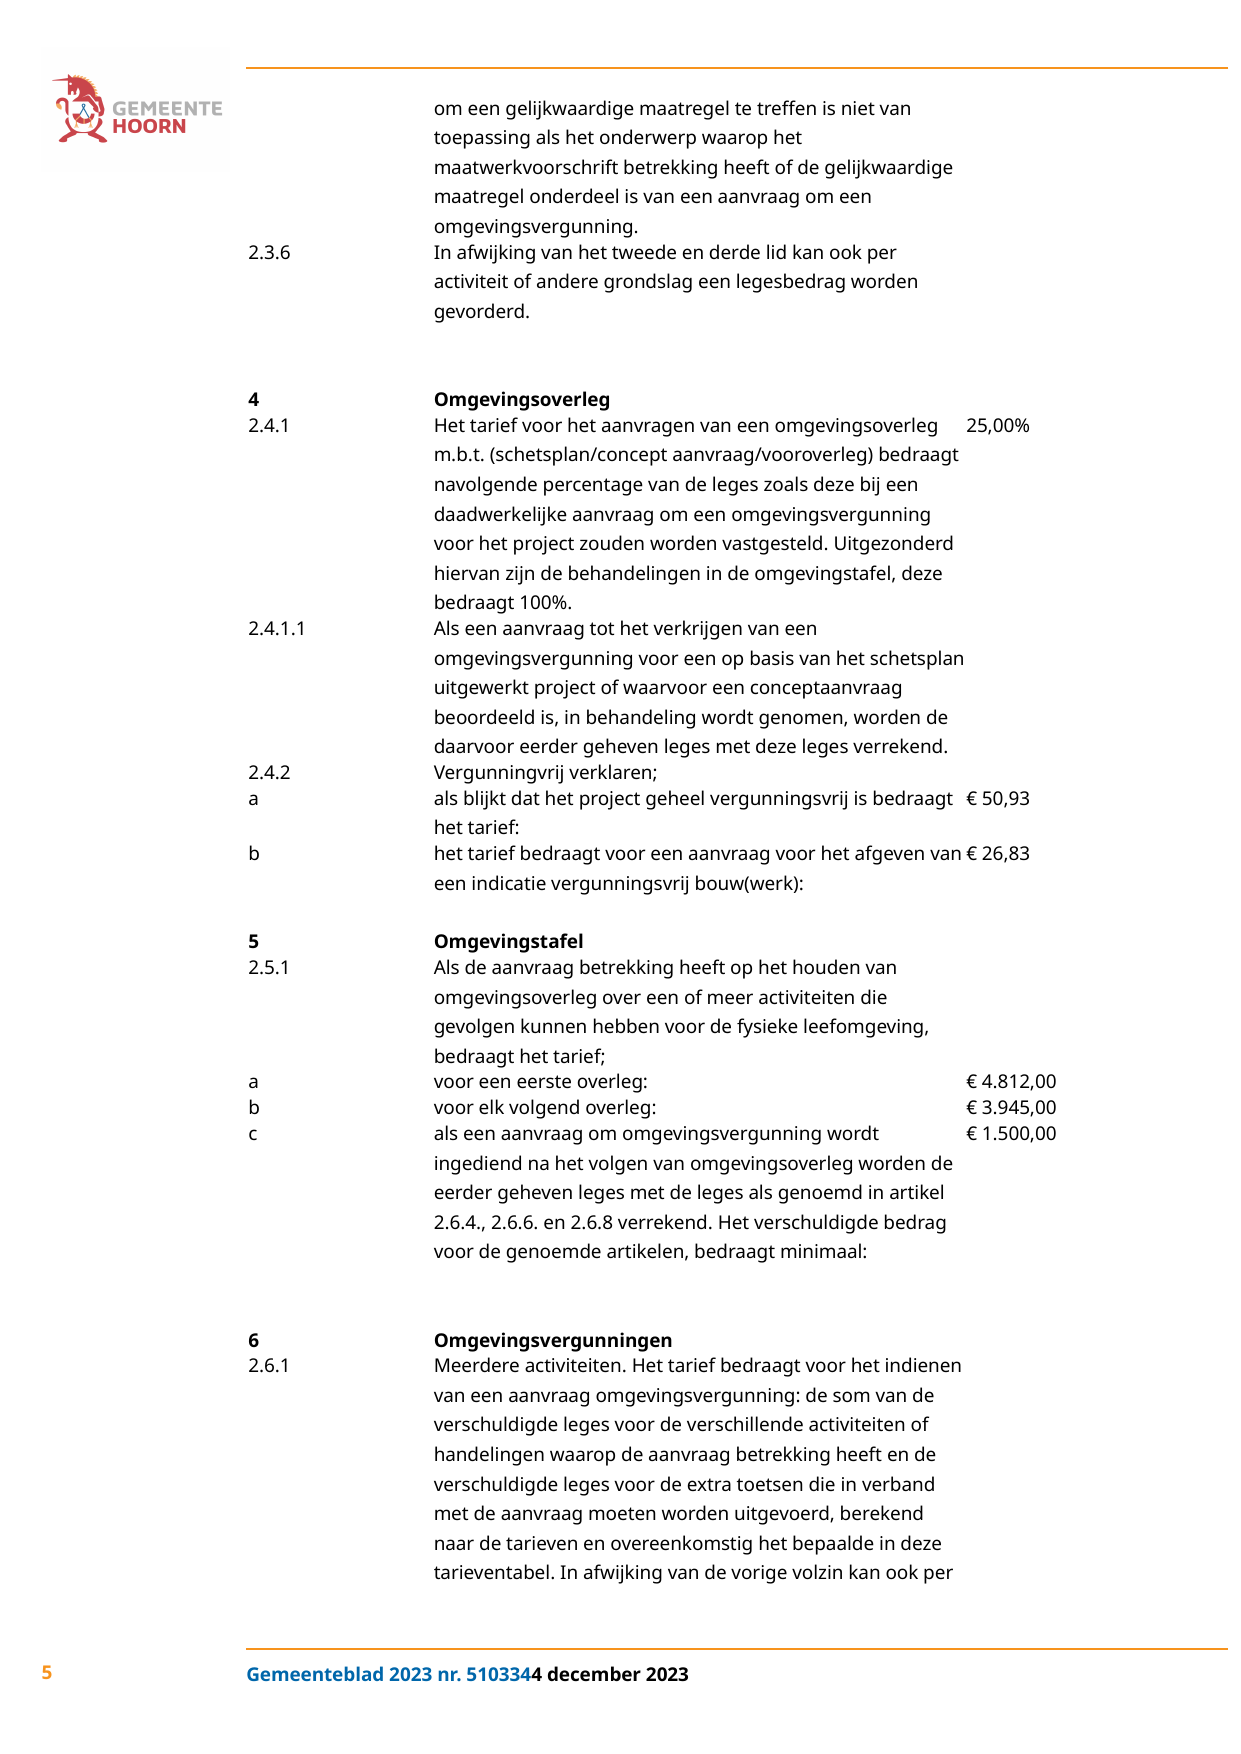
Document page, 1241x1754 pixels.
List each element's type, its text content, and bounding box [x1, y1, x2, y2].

table_cell 2.5.1 [248, 954, 433, 1069]
table_header [966, 386, 1152, 412]
table_cell € 3.945,00 [966, 1095, 1152, 1120]
table_cell 2.3.6 [248, 239, 433, 324]
table_cell 25,00% [966, 412, 1152, 615]
table_cell [966, 615, 1152, 759]
table_cell als een aanvraag om omgevingsvergunning wordt ingediend na het volgen van omgevingsoverleg worden de eerder geheven leges met de leges als genoemd in artikel 2.6.4., 2.6.6. en 2.6.8 verrekend. Het verschuldigde bedrag voor de genoemde artikelen, bedraagt minimaal: [434, 1120, 966, 1264]
table_cell c [248, 1120, 433, 1264]
table_cell 2.4.1 [248, 412, 433, 615]
table_header [966, 929, 1152, 954]
table_cell Als de aanvraag betrekking heeft op het houden van omgevingsoverleg over een of meer activiteiten die gevolgen kunnen hebben voor de fysieke leefomgeving, bedraagt het tarief; [434, 954, 966, 1069]
table_cell [966, 95, 1152, 239]
table_cell [248, 95, 433, 239]
table_cell € 1.500,00 [966, 1120, 1152, 1264]
table_cell 2.4.1.1 [248, 615, 433, 759]
table_cell voor elk volgend overleg: [434, 1095, 966, 1120]
picture [41, 47, 231, 172]
table_header Omgevingstafel [434, 929, 966, 954]
table_cell [966, 954, 1152, 1069]
table_header 4 [248, 386, 433, 412]
table_cell b [248, 1095, 433, 1120]
table_cell a [248, 1069, 433, 1094]
table_cell In afwijking van het tweede en derde lid kan ook per activiteit of andere grondslag een legesbedrag worden gevorderd. [434, 239, 966, 324]
table_header Omgevingsvergunningen [434, 1327, 966, 1352]
table_header 6 [248, 1327, 433, 1352]
table_cell om een gelijkwaardige maatregel te treffen is niet van toepassing als het onderwerp waarop het maatwerkvoorschrift betrekking heeft of de gelijkwaardige maatregel onderdeel is van een aanvraag om een omgevingsvergunning. [434, 95, 966, 239]
table_cell Vergunningvrij verklaren; [434, 759, 966, 785]
table_cell Als een aanvraag tot het verkrijgen van een omgevingsvergunning voor een op basis van het schetsplan uitgewerkt project of waarvoor een conceptaanvraag beoordeeld is, in behandeling wordt genomen, worden de daarvoor eerder geheven leges met deze leges verrekend. [434, 615, 966, 759]
table_cell als blijkt dat het project geheel vergunningsvrij is bedraagt het tarief: [434, 785, 966, 840]
table_cell 2.4.2 [248, 759, 433, 785]
table_header [966, 1327, 1152, 1352]
table_cell Het tarief voor het aanvragen van een omgevingsoverleg m.b.t. (schetsplan/concept aanvraag/vooroverleg) bedraagt navolgende percentage van de leges zoals deze bij een daadwerkelijke aanvraag om een omgevingsvergunning voor het project zouden worden vastgesteld. Uitgezonderd hiervan zijn de behandelingen in de omgevingstafel, deze bedraagt 100%. [434, 412, 966, 615]
table_cell voor een eerste overleg: [434, 1069, 966, 1094]
table_cell het tarief bedraagt voor een aanvraag voor het afgeven van een indicatie vergunningsvrij bouw(werk): [434, 840, 966, 896]
table_cell 2.6.1 [248, 1353, 433, 1585]
table_header Omgevingsoverleg [434, 386, 966, 412]
table_cell € 4.812,00 [966, 1069, 1152, 1094]
table_cell [966, 759, 1152, 785]
table_cell [966, 1353, 1152, 1585]
table_cell € 26,83 [966, 840, 1152, 896]
table_cell a [248, 785, 433, 840]
table_header 5 [248, 929, 433, 954]
table_cell [966, 239, 1152, 324]
table_cell € 50,93 [966, 785, 1152, 840]
table_cell b [248, 840, 433, 896]
table_cell Meerdere activiteiten. Het tarief bedraagt voor het indienen van een aanvraag omgevingsvergunning: de som van de verschuldigde leges voor de verschillende activiteiten of handelingen waarop de aanvraag betrekking heeft en de verschuldigde leges voor de extra toetsen die in verband met de aanvraag moeten worden uitgevoerd, berekend naar de tarieven en overeenkomstig het bepaalde in deze tarieventabel. In afwijking van de vorige volzin kan ook per [434, 1353, 966, 1585]
